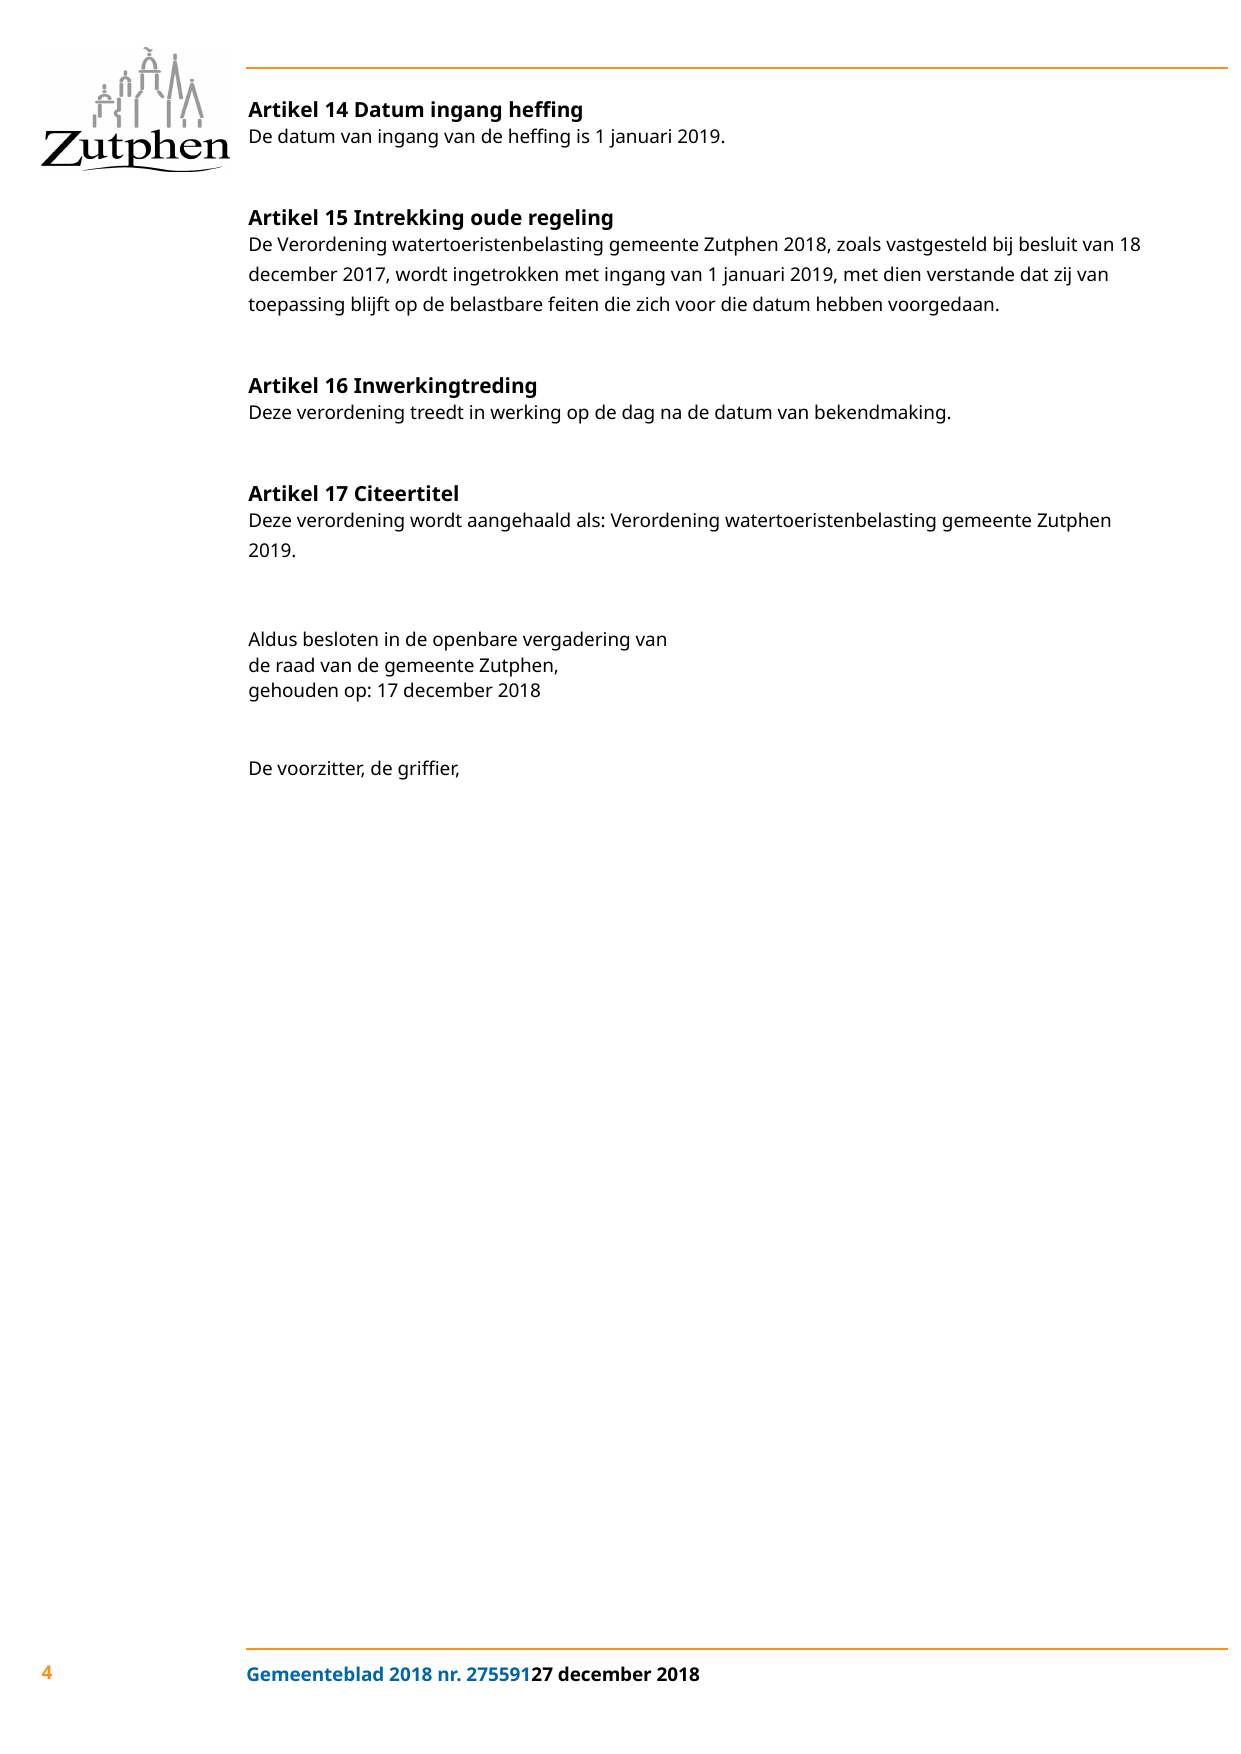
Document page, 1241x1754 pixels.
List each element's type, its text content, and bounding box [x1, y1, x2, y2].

text de raad van de gemeente Zutphen, [248, 652, 1152, 677]
text Artikel 17 Citeertitel [248, 479, 1152, 508]
text gehouden op: 17 december 2018 [248, 677, 1152, 703]
text Aldus besloten in de openbare vergadering van [248, 626, 1152, 652]
text De Verordening watertoeristenbelasting gemeente Zutphen 2018, zoals vastgesteld bij besluit van 18 december 2017, wordt ingetrokken met ingang van 1 januari 2019, met dien verstande dat zij van toepassing blijft op de belastbare feiten die zich voor die datum hebben voorgedaan. [248, 232, 1152, 317]
text Artikel 16 Inwerkingtreding [248, 371, 1152, 399]
text Artikel 14 Datum ingang heffing [248, 95, 1152, 123]
text Artikel 15 Intrekking oude regeling [248, 203, 1152, 232]
text Deze verordening treedt in werking op de dag na de datum van bekendmaking. [248, 399, 1152, 425]
picture [41, 47, 231, 172]
text Deze verordening wordt aangehaald als: Verordening watertoeristenbelasting gemeente Zutphen 2019. [248, 508, 1152, 563]
text De voorzitter, de griffier, [248, 755, 1152, 780]
text De datum van ingang van de heffing is 1 januari 2019. [248, 123, 1152, 149]
